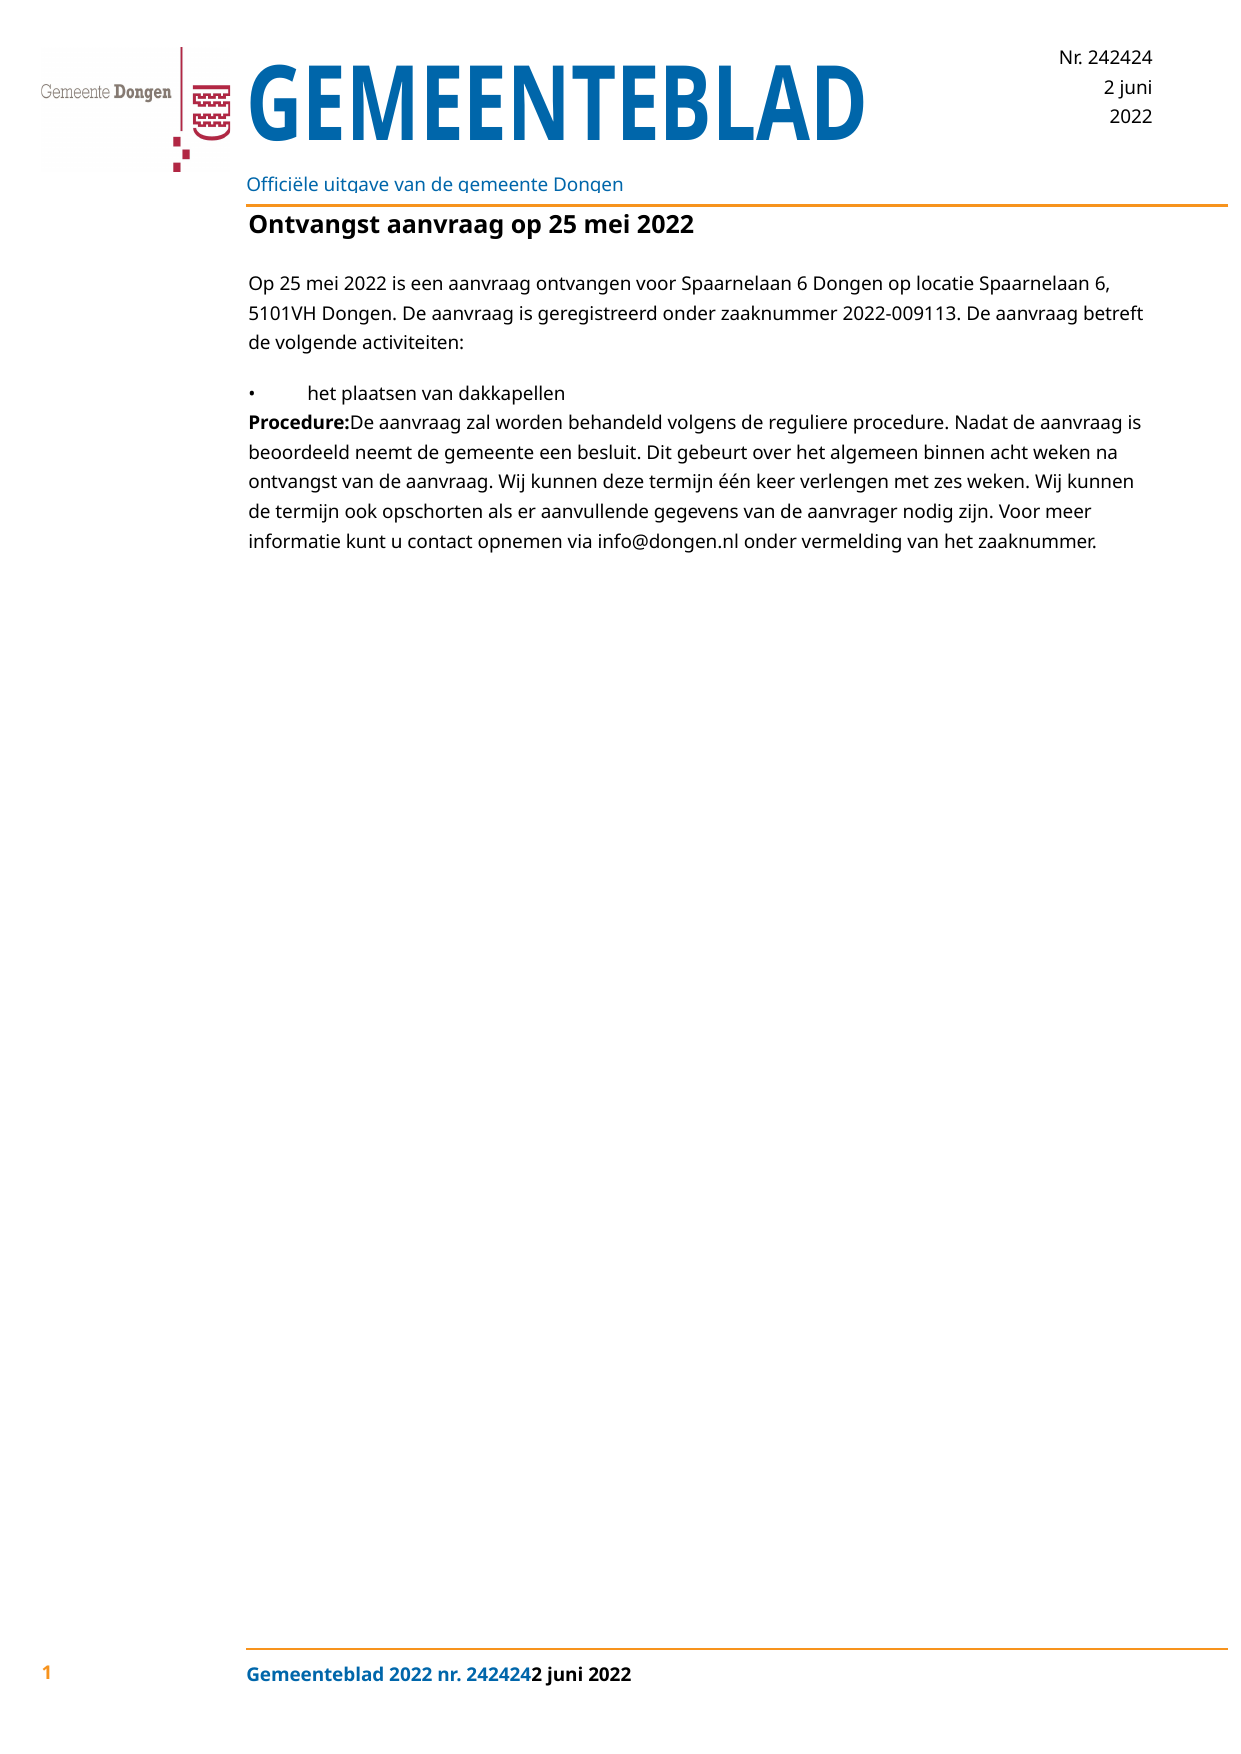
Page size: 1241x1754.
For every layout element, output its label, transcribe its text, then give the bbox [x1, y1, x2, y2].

list het plaatsen van dakkapellen [248, 380, 1152, 406]
text Ontvangst aanvraag op 25 mei 2022 [248, 207, 1152, 241]
text Procedure:De aanvraag zal worden behandeld volgens de reguliere procedure. Nadat de aanvraag is beoordeeld neemt de gemeente een besluit. Dit gebeurt over het algemeen binnen acht weken na ontvangst van de aanvraag. Wij kunnen deze termijn één keer verlengen met zes weken. Wij kunnen de termijn ook opschorten als er aanvullende gegevens van de aanvrager nodig zijn. Voor meer informatie kunt u contact opnemen via info@dongen.nl onder vermelding van het zaaknummer. [248, 409, 1152, 553]
picture [41, 47, 231, 172]
text Op 25 mei 2022 is een aanvraag ontvangen voor Spaarnelaan 6 Dongen op locatie Spaarnelaan 6, 5101VH Dongen. De aanvraag is geregistreerd onder zaaknummer 2022-009113. De aanvraag betreft de volgende activiteiten: [248, 270, 1152, 355]
